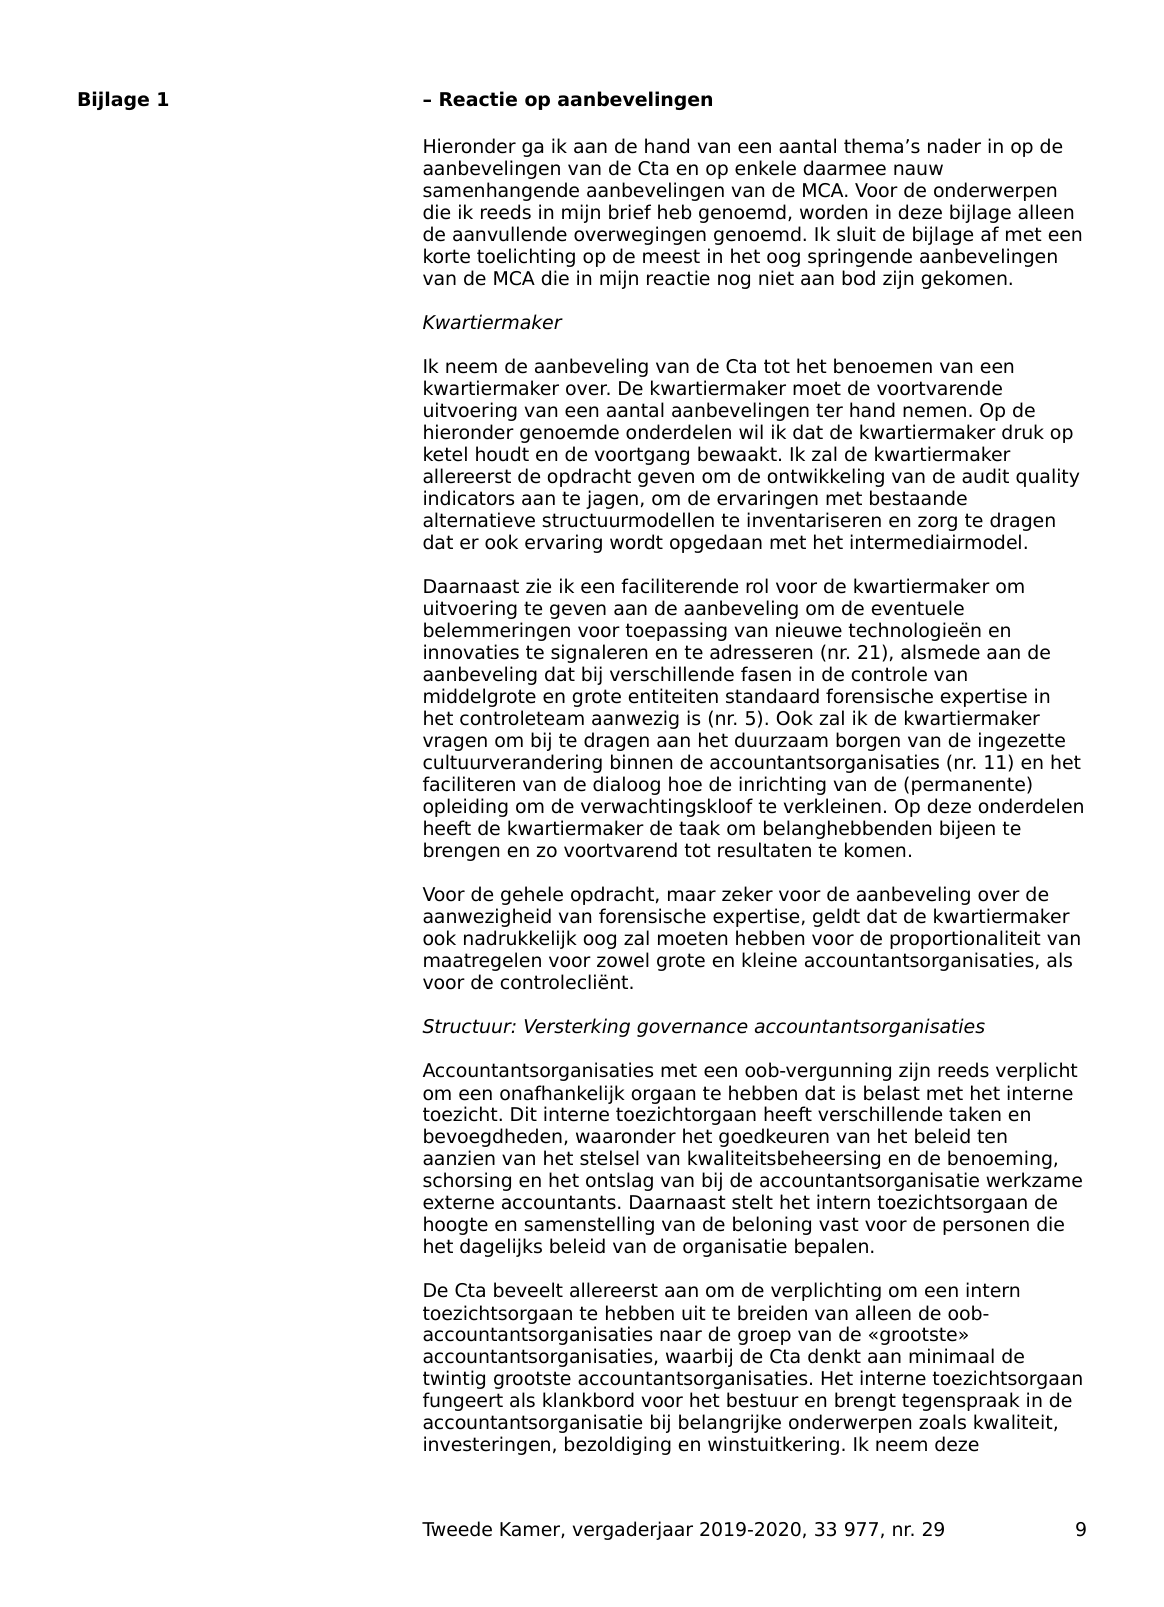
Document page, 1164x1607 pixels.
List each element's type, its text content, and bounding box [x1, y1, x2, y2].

subtitle Structuur: Versterking governance accountantsorganisaties [422, 1016, 1087, 1038]
text Hieronder ga ik aan de hand van een aantal thema’s nader in op de aanbevelingen van de Cta en op enkele daarmee nauw samenhangende aanbevelingen van de MCA. Voor de onderwerpen die ik reeds in mijn brief heb genoemd, worden in deze bijlage alleen de aanvullende overwegingen genoemd. Ik sluit de bijlage af met een korte toelichting op de meest in het oog springende aanbevelingen van de MCA die in mijn reactie nog niet aan bod zijn gekomen. [422, 136, 1087, 290]
subtitle Kwartiermaker [422, 312, 1087, 334]
text Accountantsorganisaties met een oob-vergunning zijn reeds verplicht om een onafhankelijk orgaan te hebben dat is belast met het interne toezicht. Dit interne toezichtorgaan heeft verschillende taken en bevoegdheden, waaronder het goedkeuren van het beleid ten aanzien van het stelsel van kwaliteitsbeheersing en de benoeming, schorsing en het ontslag van bij de accountantsorganisatie werkzame externe accountants. Daarnaast stelt het intern toezichtsorgaan de hoogte en samenstelling van de beloning vast voor de personen die het dagelijks beleid van de organisatie bepalen. [422, 1060, 1087, 1258]
text De Cta beveelt allereerst aan om de verplichting om een intern toezichtsorgaan te hebben uit te breiden van alleen de oob-accountantsorganisaties naar de groep van de «grootste» accountantsorganisaties, waarbij de Cta denkt aan minimaal de twintig grootste accountantsorganisaties. Het interne toezichtsorgaan fungeert als klankbord voor het bestuur en brengt tegenspraak in de accountantsorganisatie bij belangrijke onderwerpen zoals kwaliteit, investeringen, bezoldiging en winstuitkering. Ik neem deze [422, 1280, 1087, 1456]
text Ik neem de aanbeveling van de Cta tot het benoemen van een kwartiermaker over. De kwartiermaker moet de voortvarende uitvoering van een aantal aanbevelingen ter hand nemen. Op de hieronder genoemde onderdelen wil ik dat de kwartiermaker druk op ketel houdt en de voortgang bewaakt. Ik zal de kwartiermaker allereerst de opdracht geven om de ontwikkeling van de audit quality indicators aan te jagen, om de ervaringen met bestaande alternatieve structuurmodellen te inventariseren en zorg te dragen dat er ook ervaring wordt opgedaan met het intermediairmodel. [422, 356, 1087, 554]
subtitle Bijlage 1 – Reactie op aanbevelingen [77, 89, 1087, 111]
text Daarnaast zie ik een faciliterende rol voor de kwartiermaker om uitvoering te geven aan de aanbeveling om de eventuele belemmeringen voor toepassing van nieuwe technologieën en innovaties te signaleren en te adresseren (nr. 21), alsmede aan de aanbeveling dat bij verschillende fasen in de controle van middelgrote en grote entiteiten standaard forensische expertise in het controleteam aanwezig is (nr. 5). Ook zal ik de kwartiermaker vragen om bij te dragen aan het duurzaam borgen van de ingezette cultuurverandering binnen de accountantsorganisaties (nr. 11) en het faciliteren van de dialoog hoe de inrichting van de (permanente) opleiding om de verwachtingskloof te verkleinen. Op deze onderdelen heeft de kwartiermaker de taak om belanghebbenden bijeen te brengen en zo voortvarend tot resultaten te komen. [422, 576, 1087, 862]
text Voor de gehele opdracht, maar zeker voor de aanbeveling over de aanwezigheid van forensische expertise, geldt dat de kwartiermaker ook nadrukkelijk oog zal moeten hebben voor de proportionaliteit van maatregelen voor zowel grote en kleine accountantsorganisaties, als voor de controlecliënt. [422, 884, 1087, 994]
